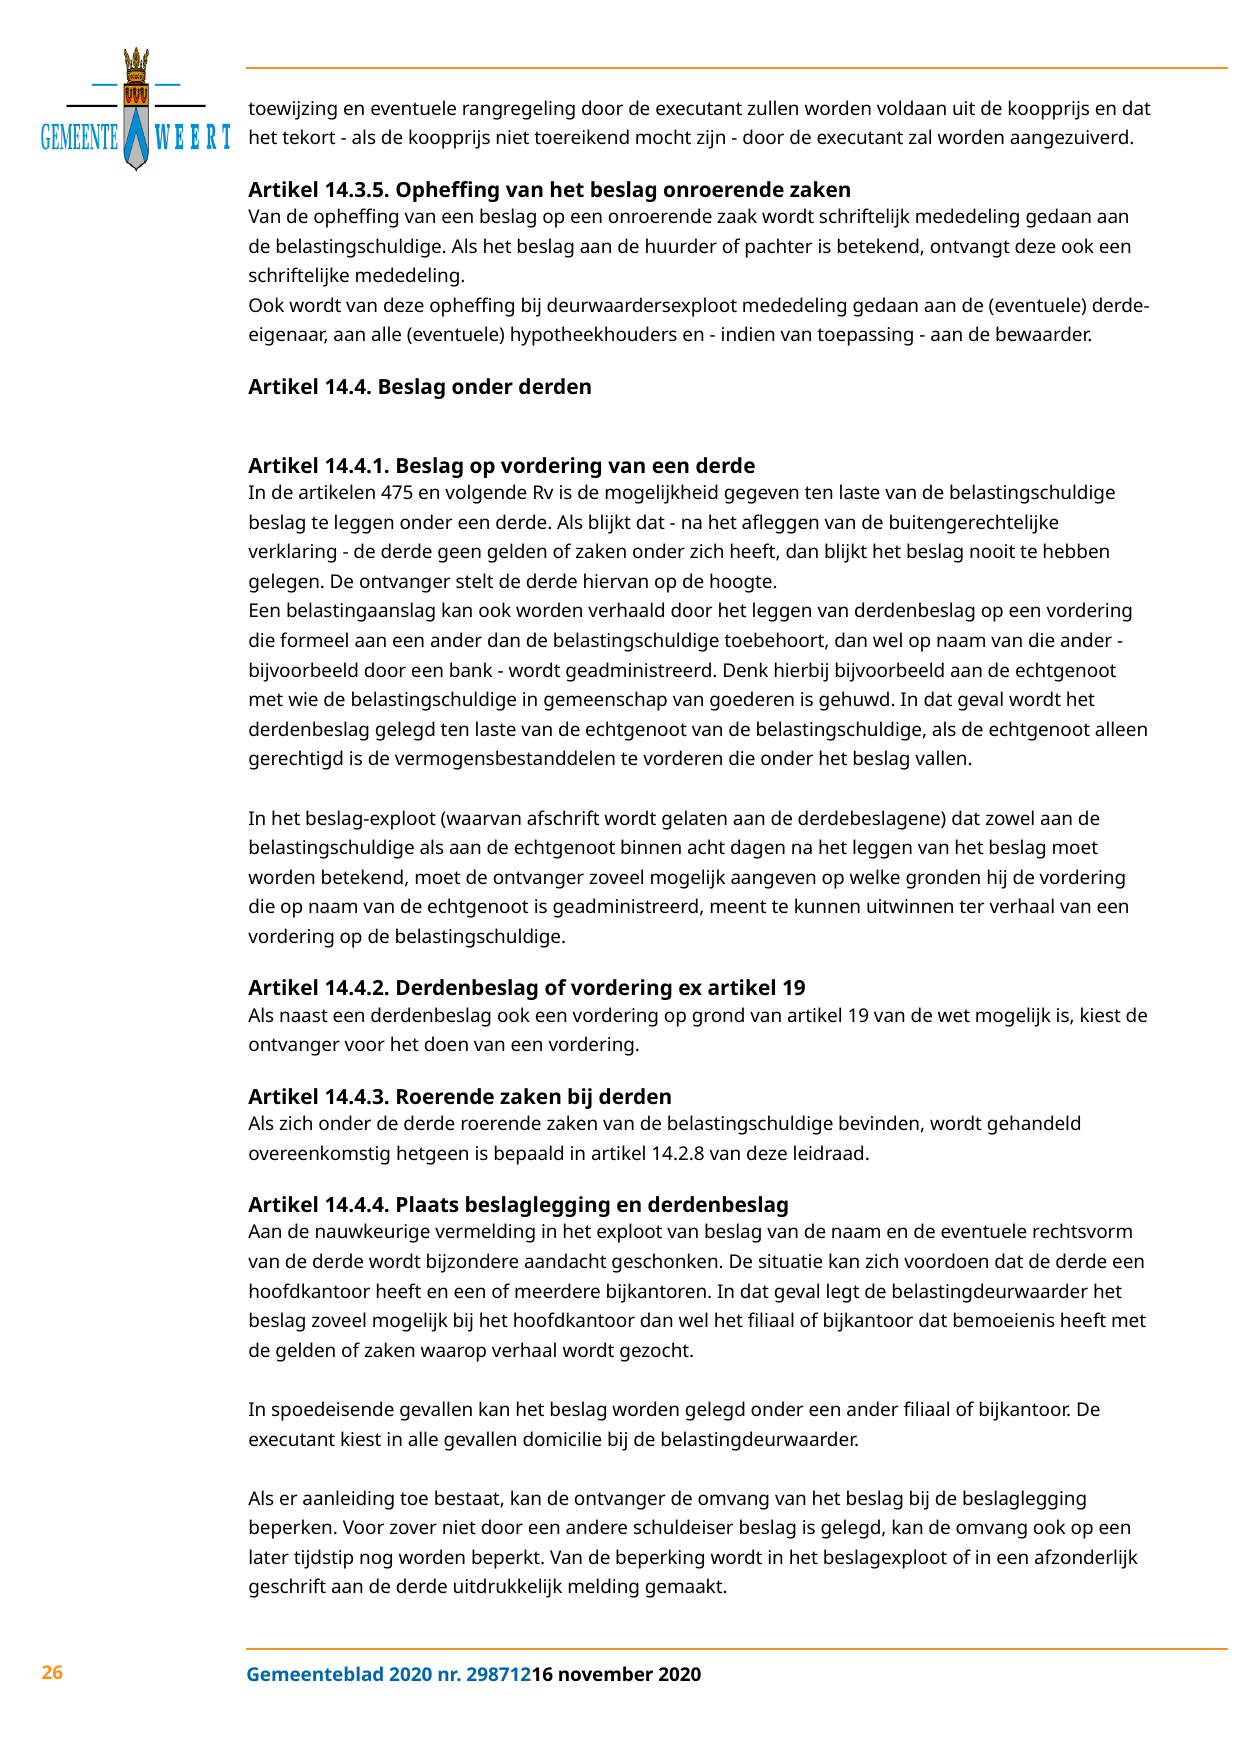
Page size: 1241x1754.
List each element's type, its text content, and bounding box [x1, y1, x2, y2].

text Als naast een derdenbeslag ook een vordering op grond van artikel 19 van de wet mogelijk is, kiest de ontvanger voor het doen van een vordering. [248, 1002, 1152, 1057]
text Artikel 14.4. Beslag onder derden [248, 372, 1152, 400]
text Artikel 14.4.3. Roerende zaken bij derden [248, 1082, 1152, 1110]
text In spoedeisende gevallen kan het beslag worden gelegd onder een ander filiaal of bijkantoor. De executant kiest in alle gevallen domicilie bij de belastingdeurwaarder. [248, 1396, 1152, 1452]
text In de artikelen 475 en volgende Rv is de mogelijkheid gegeven ten laste van de belastingschuldige beslag te leggen onder een derde. Als blijkt dat - na het afleggen van de buitengerechtelijke verklaring - de derde geen gelden of zaken onder zich heeft, dan blijkt het beslag nooit te hebben gelegen. De ontvanger stelt de derde hiervan op de hoogte. [248, 479, 1152, 594]
text Van de opheffing van een beslag op een onroerende zaak wordt schriftelijk mededeling gedaan aan de belastingschuldige. Als het beslag aan de huurder of pachter is betekend, ontvangt deze ook een schriftelijke mededeling. [248, 203, 1152, 288]
text Artikel 14.4.2. Derdenbeslag of vordering ex artikel 19 [248, 973, 1152, 1002]
text Artikel 14.3.5. Opheffing van het beslag onroerende zaken [248, 175, 1152, 203]
text Een belastingaanslag kan ook worden verhaald door het leggen van derdenbeslag op een vordering die formeel aan een ander dan de belastingschuldige toebehoort, dan wel op naam van die ander - bijvoorbeeld door een bank - wordt geadministreerd. Denk hierbij bijvoorbeeld aan de echtgenoot met wie de belastingschuldige in gemeenschap van goederen is gehuwd. In dat geval wordt het derdenbeslag gelegd ten laste van de echtgenoot van de belastingschuldige, als de echtgenoot alleen gerechtigd is de vermogensbestanddelen te vorderen die onder het beslag vallen. [248, 598, 1152, 771]
text Ook wordt van deze opheffing bij deurwaardersexploot mededeling gedaan aan de (eventuele) derde-eigenaar, aan alle (eventuele) hypotheekhouders en - indien van toepassing - aan de bewaarder. [248, 292, 1152, 347]
text Aan de nauwkeurige vermelding in het exploot van beslag van de naam en de eventuele rechtsvorm van de derde wordt bijzondere aandacht geschonken. De situatie kan zich voordoen dat de derde een hoofdkantoor heeft en een of meerdere bijkantoren. In dat geval legt de belastingdeurwaarder het beslag zoveel mogelijk bij het hoofdkantoor dan wel het filiaal of bijkantoor dat bemoeienis heeft met de gelden of zaken waarop verhaal wordt gezocht. [248, 1219, 1152, 1363]
picture [41, 47, 231, 172]
text Als zich onder de derde roerende zaken van de belastingschuldige bevinden, wordt gehandeld overeenkomstig hetgeen is bepaald in artikel 14.2.8 van deze leidraad. [248, 1110, 1152, 1166]
text toewijzing en eventuele rangregeling door de executant zullen worden voldaan uit de koopprijs en dat het tekort - als de koopprijs niet toereikend mocht zijn - door de executant zal worden aangezuiverd. [248, 95, 1152, 150]
text Artikel 14.4.1. Beslag op vordering van een derde [248, 451, 1152, 479]
text Als er aanleiding toe bestaat, kan de ontvanger de omvang van het beslag bij de beslaglegging beperken. Voor zover niet door een andere schuldeiser beslag is gelegd, kan de omvang ook op een later tijdstip nog worden beperkt. Van de beperking wordt in het beslagexploot of in een afzonderlijk geschrift aan de derde uitdrukkelijk melding gemaakt. [248, 1485, 1152, 1599]
text Artikel 14.4.4. Plaats beslaglegging en derdenbeslag [248, 1190, 1152, 1219]
text In het beslag-exploot (waarvan afschrift wordt gelaten aan de derdebeslagene) dat zowel aan de belastingschuldige als aan de echtgenoot binnen acht dagen na het leggen van het beslag moet worden betekend, moet de ontvanger zoveel mogelijk aangeven op welke gronden hij de vordering die op naam van de echtgenoot is geadministreerd, meent te kunnen uitwinnen ter verhaal van een vordering op de belastingschuldige. [248, 805, 1152, 949]
